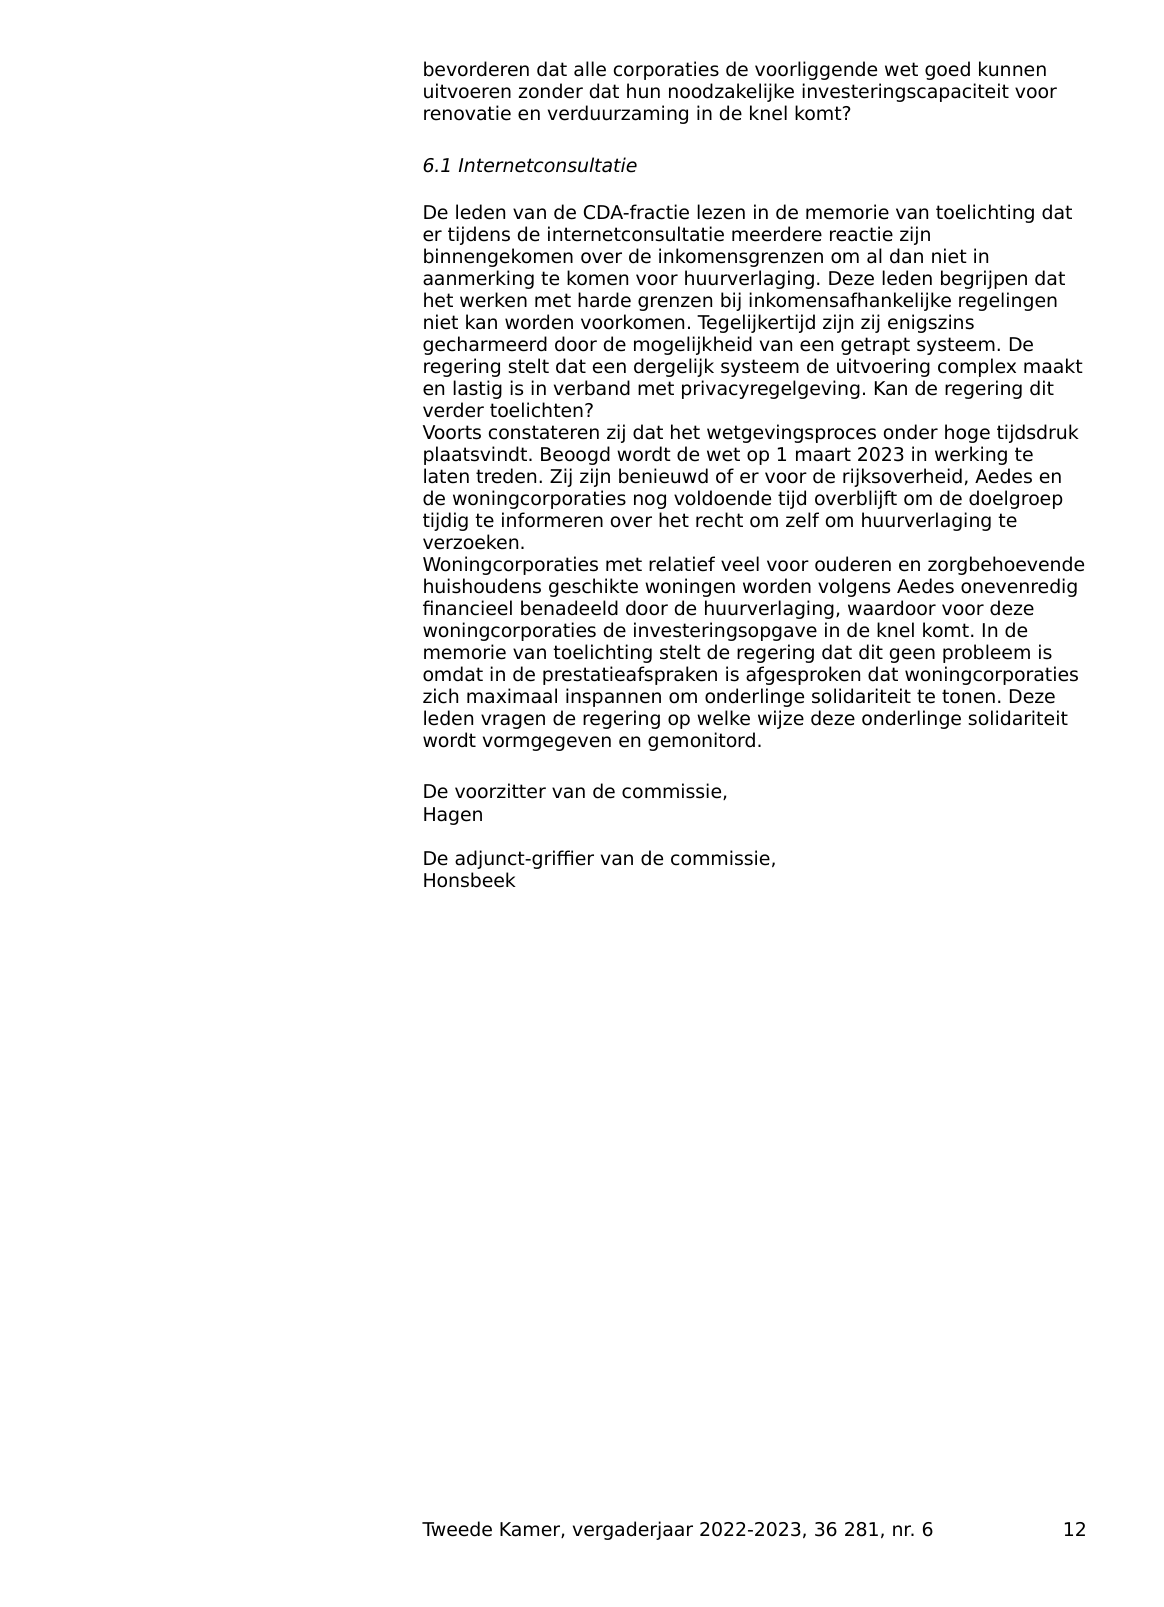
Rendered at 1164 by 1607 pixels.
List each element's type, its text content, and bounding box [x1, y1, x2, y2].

text bevorderen dat alle corporaties de voorliggende wet goed kunnen uitvoeren zonder dat hun noodzakelijke investeringscapaciteit voor renovatie en verduurzaming in de knel komt? [422, 59, 1087, 125]
text De adjunct-griffier van de commissie, Honsbeek [422, 848, 1087, 892]
text De voorzitter van de commissie, Hagen [422, 781, 1087, 825]
text Woningcorporaties met relatief veel voor ouderen en zorgbehoevende huishoudens geschikte woningen worden volgens Aedes onevenredig financieel benadeeld door de huurverlaging, waardoor voor deze woningcorporaties de investeringsopgave in de knel komt. In de memorie van toelichting stelt de regering dat dit geen probleem is omdat in de prestatieafspraken is afgesproken dat woningcorporaties zich maximaal inspannen om onderlinge solidariteit te tonen. Deze leden vragen de regering op welke wijze deze onderlinge solidariteit wordt vormgegeven en gemonitord. [422, 554, 1087, 751]
text De leden van de CDA-fractie lezen in de memorie van toelichting dat er tijdens de internetconsultatie meerdere reactie zijn binnengekomen over de inkomensgrenzen om al dan niet in aanmerking te komen voor huurverlaging. Deze leden begrijpen dat het werken met harde grenzen bij inkomensafhankelijke regelingen niet kan worden voorkomen. Tegelijkertijd zijn zij enigszins gecharmeerd door de mogelijkheid van een getrapt systeem. De regering stelt dat een dergelijk systeem de uitvoering complex maakt en lastig is in verband met privacyregelgeving. Kan de regering dit verder toelichten? [422, 202, 1087, 422]
text Voorts constateren zij dat het wetgevingsproces onder hoge tijdsdruk plaatsvindt. Beoogd wordt de wet op 1 maart 2023 in werking te laten treden. Zij zijn benieuwd of er voor de rijksoverheid, Aedes en de woningcorporaties nog voldoende tijd overblijft om de doelgroep tijdig te informeren over het recht om zelf om huurverlaging te verzoeken. [422, 422, 1087, 554]
subtitle 6.1 Internetconsultatie [422, 155, 1087, 177]
